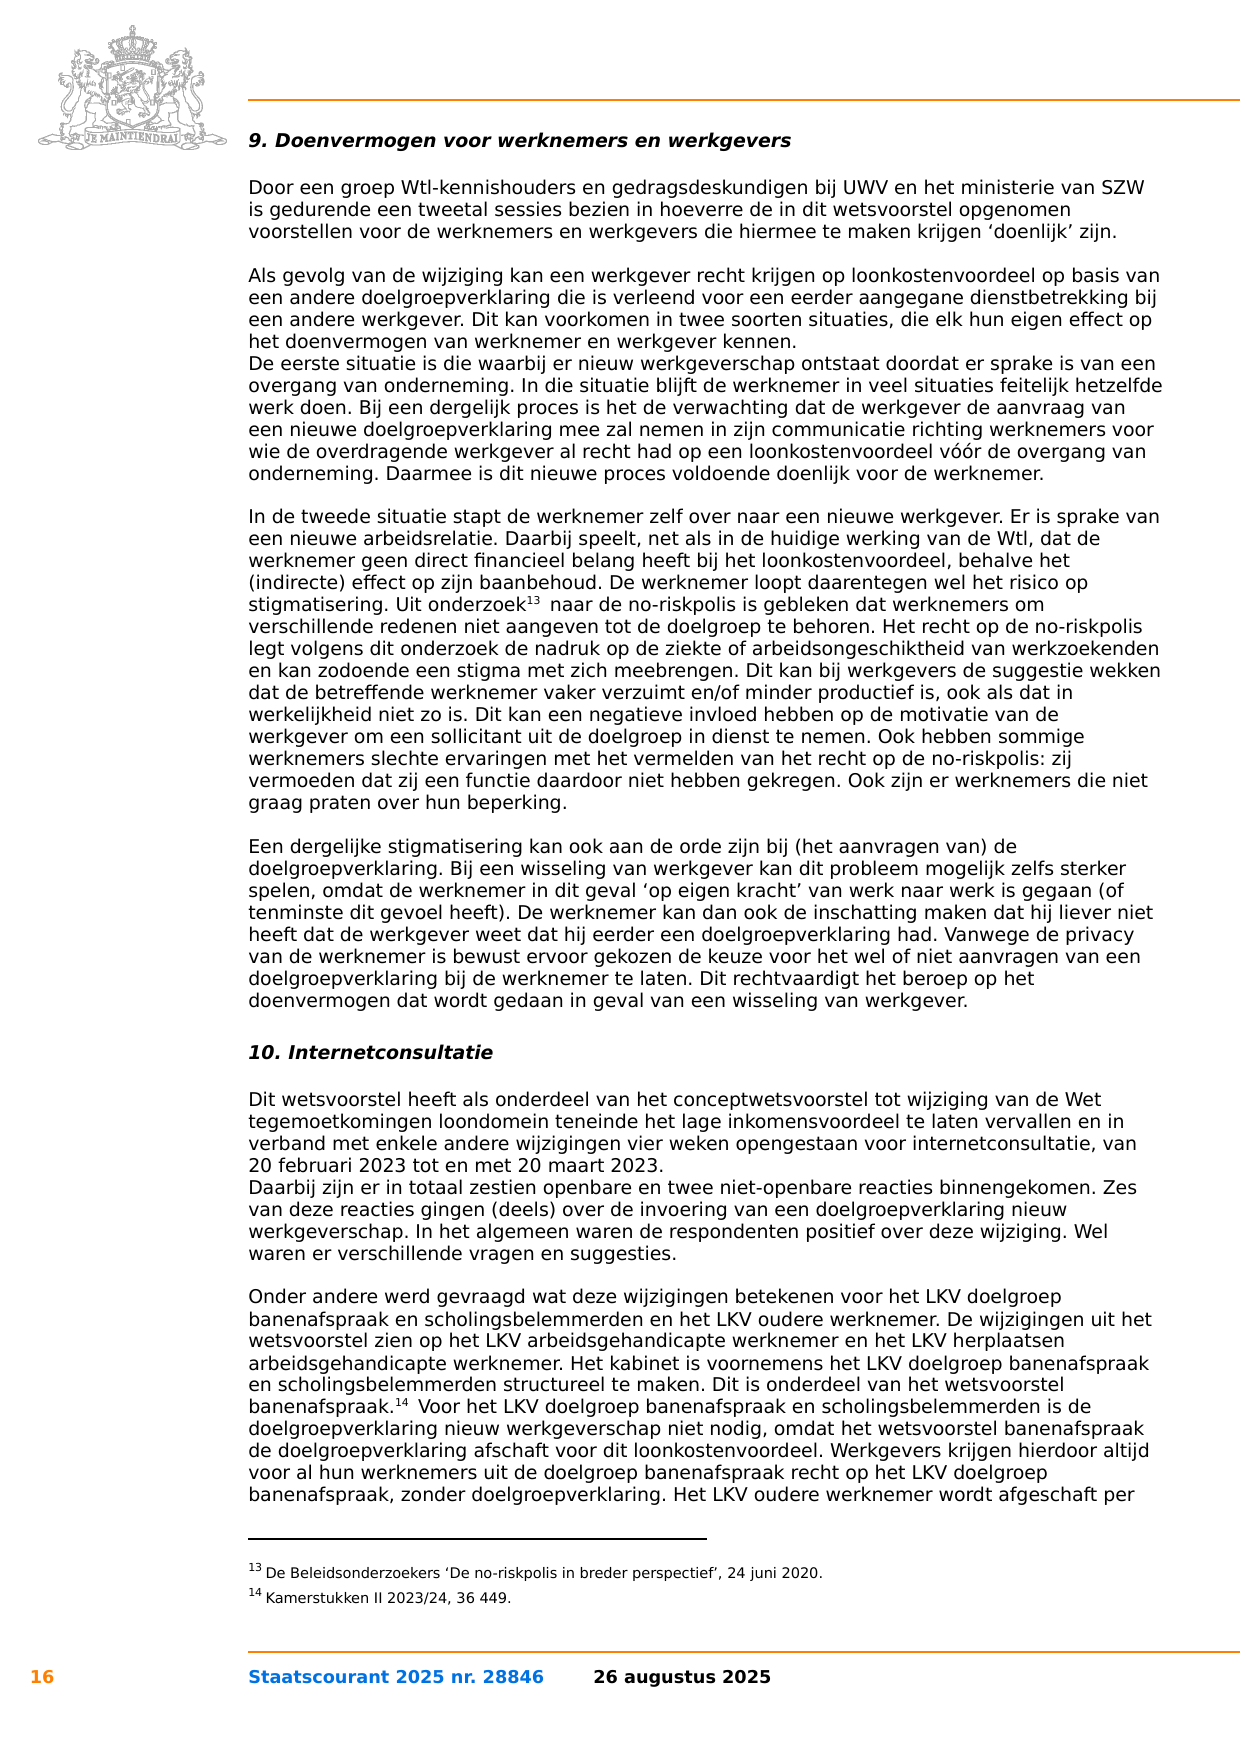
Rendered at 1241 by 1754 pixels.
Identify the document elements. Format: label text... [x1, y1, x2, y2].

text De eerste situatie is die waarbij er nieuw werkgeverschap ontstaat doordat er sprake is van een overgang van onderneming. In die situatie blijft de werknemer in veel situaties feitelijk hetzelfde werk doen. Bij een dergelijk proces is het de verwachting dat de werkgever de aanvraag van een nieuwe doelgroepverklaring mee zal nemen in zijn communicatie richting werknemers voor wie de overdragende werkgever al recht had op een loonkostenvoordeel vóór de overgang van onderneming. Daarmee is dit nieuwe proces voldoende doenlijk voor de werknemer. [248, 353, 1163, 484]
text Onder andere werd gevraagd wat deze wijzigingen betekenen voor het LKV doelgroep banenafspraak en scholingsbelemmerden en het LKV oudere werknemer. De wijzigingen uit het wetsvoorstel zien op het LKV arbeidsgehandicapte werknemer en het LKV herplaatsen arbeidsgehandicapte werknemer. Het kabinet is voornemens het LKV doelgroep banenafspraak en scholingsbelemmerden structureel te maken. Dit is onderdeel van het wetsvoorstel banenafspraak. Voor het LKV doelgroep banenafspraak en scholingsbelemmerden is de doelgroepverklaring nieuw werkgeverschap niet nodig, omdat het wetsvoorstel banenafspraak de doelgroepverklaring afschaft voor dit loonkostenvoordeel. Werkgevers krijgen hierdoor altijd voor al hun werknemers uit de doelgroep banenafspraak recht op het LKV doelgroep banenafspraak, zonder doelgroepverklaring. Het LKV oudere werknemer wordt afgeschaft per [248, 1286, 1163, 1506]
subtitle 10. Internetconsultatie [248, 1042, 1163, 1064]
text Als gevolg van de wijziging kan een werkgever recht krijgen op loonkostenvoordeel op basis van een andere doelgroepverklaring die is verleend voor een eerder aangegane dienstbetrekking bij een andere werkgever. Dit kan voorkomen in twee soorten situaties, die elk hun eigen effect op het doenvermogen van werknemer en werkgever kennen. [248, 265, 1163, 353]
text In de tweede situatie stapt de werknemer zelf over naar een nieuwe werkgever. Er is sprake van een nieuwe arbeidsrelatie. Daarbij speelt, net als in de huidige werking van de Wtl, dat de werknemer geen direct financieel belang heeft bij het loonkostenvoordeel, behalve het (indirecte) effect op zijn baanbehoud. De werknemer loopt daarentegen wel het risico op stigmatisering. Uit onderzoek naar de no-riskpolis is gebleken dat werknemers om verschillende redenen niet aangeven tot de doelgroep te behoren. Het recht op de no-riskpolis legt volgens dit onderzoek de nadruk op de ziekte of arbeidsongeschiktheid van werkzoekenden en kan zodoende een stigma met zich meebrengen. Dit kan bij werkgevers de suggestie wekken dat de betreffende werknemer vaker verzuimt en/of minder productief is, ook als dat in werkelijkheid niet zo is. Dit kan een negatieve invloed hebben op de motivatie van de werkgever om een sollicitant uit de doelgroep in dienst te nemen. Ook hebben sommige werknemers slechte ervaringen met het vermelden van het recht op de no-riskpolis: zij vermoeden dat zij een functie daardoor niet hebben gekregen. Ook zijn er werknemers die niet graag praten over hun beperking. [248, 506, 1163, 814]
text Kamerstukken II 2023/24, 36 449. [248, 1586, 1163, 1608]
subtitle 9. Doenvermogen voor werknemers en werkgevers [248, 130, 1163, 152]
text De Beleidsonderzoekers ‘De no-riskpolis in breder perspectief’, 24 juni 2020. [248, 1561, 1163, 1583]
picture [38, 25, 227, 150]
text Door een groep Wtl-kennishouders en gedragsdeskundigen bij UWV en het ministerie van SZW is gedurende een tweetal sessies bezien in hoeverre de in dit wetsvoorstel opgenomen voorstellen voor de werknemers en werkgevers die hiermee te maken krijgen ‘doenlijk’ zijn. [248, 177, 1163, 243]
text Dit wetsvoorstel heeft als onderdeel van het conceptwetsvoorstel tot wijziging van de Wet tegemoetkomingen loondomein teneinde het lage inkomensvoordeel te laten vervallen en in verband met enkele andere wijzigingen vier weken opengestaan voor internetconsultatie, van 20 februari 2023 tot en met 20 maart 2023. [248, 1089, 1163, 1177]
text Een dergelijke stigmatisering kan ook aan de orde zijn bij (het aanvragen van) de doelgroepverklaring. Bij een wisseling van werkgever kan dit probleem mogelijk zelfs sterker spelen, omdat de werknemer in dit geval ‘op eigen kracht’ van werk naar werk is gegaan (of tenminste dit gevoel heeft). De werknemer kan dan ook de inschatting maken dat hij liever niet heeft dat de werkgever weet dat hij eerder een doelgroepverklaring had. Vanwege de privacy van de werknemer is bewust ervoor gekozen de keuze voor het wel of niet aanvragen van een doelgroepverklaring bij de werknemer te laten. Dit rechtvaardigt het beroep op het doenvermogen dat wordt gedaan in geval van een wisseling van werkgever. [248, 836, 1163, 1012]
text Daarbij zijn er in totaal zestien openbare en twee niet-openbare reacties binnengekomen. Zes van deze reacties gingen (deels) over de invoering van een doelgroepverklaring nieuw werkgeverschap. In het algemeen waren de respondenten positief over deze wijziging. Wel waren er verschillende vragen en suggesties. [248, 1177, 1163, 1264]
